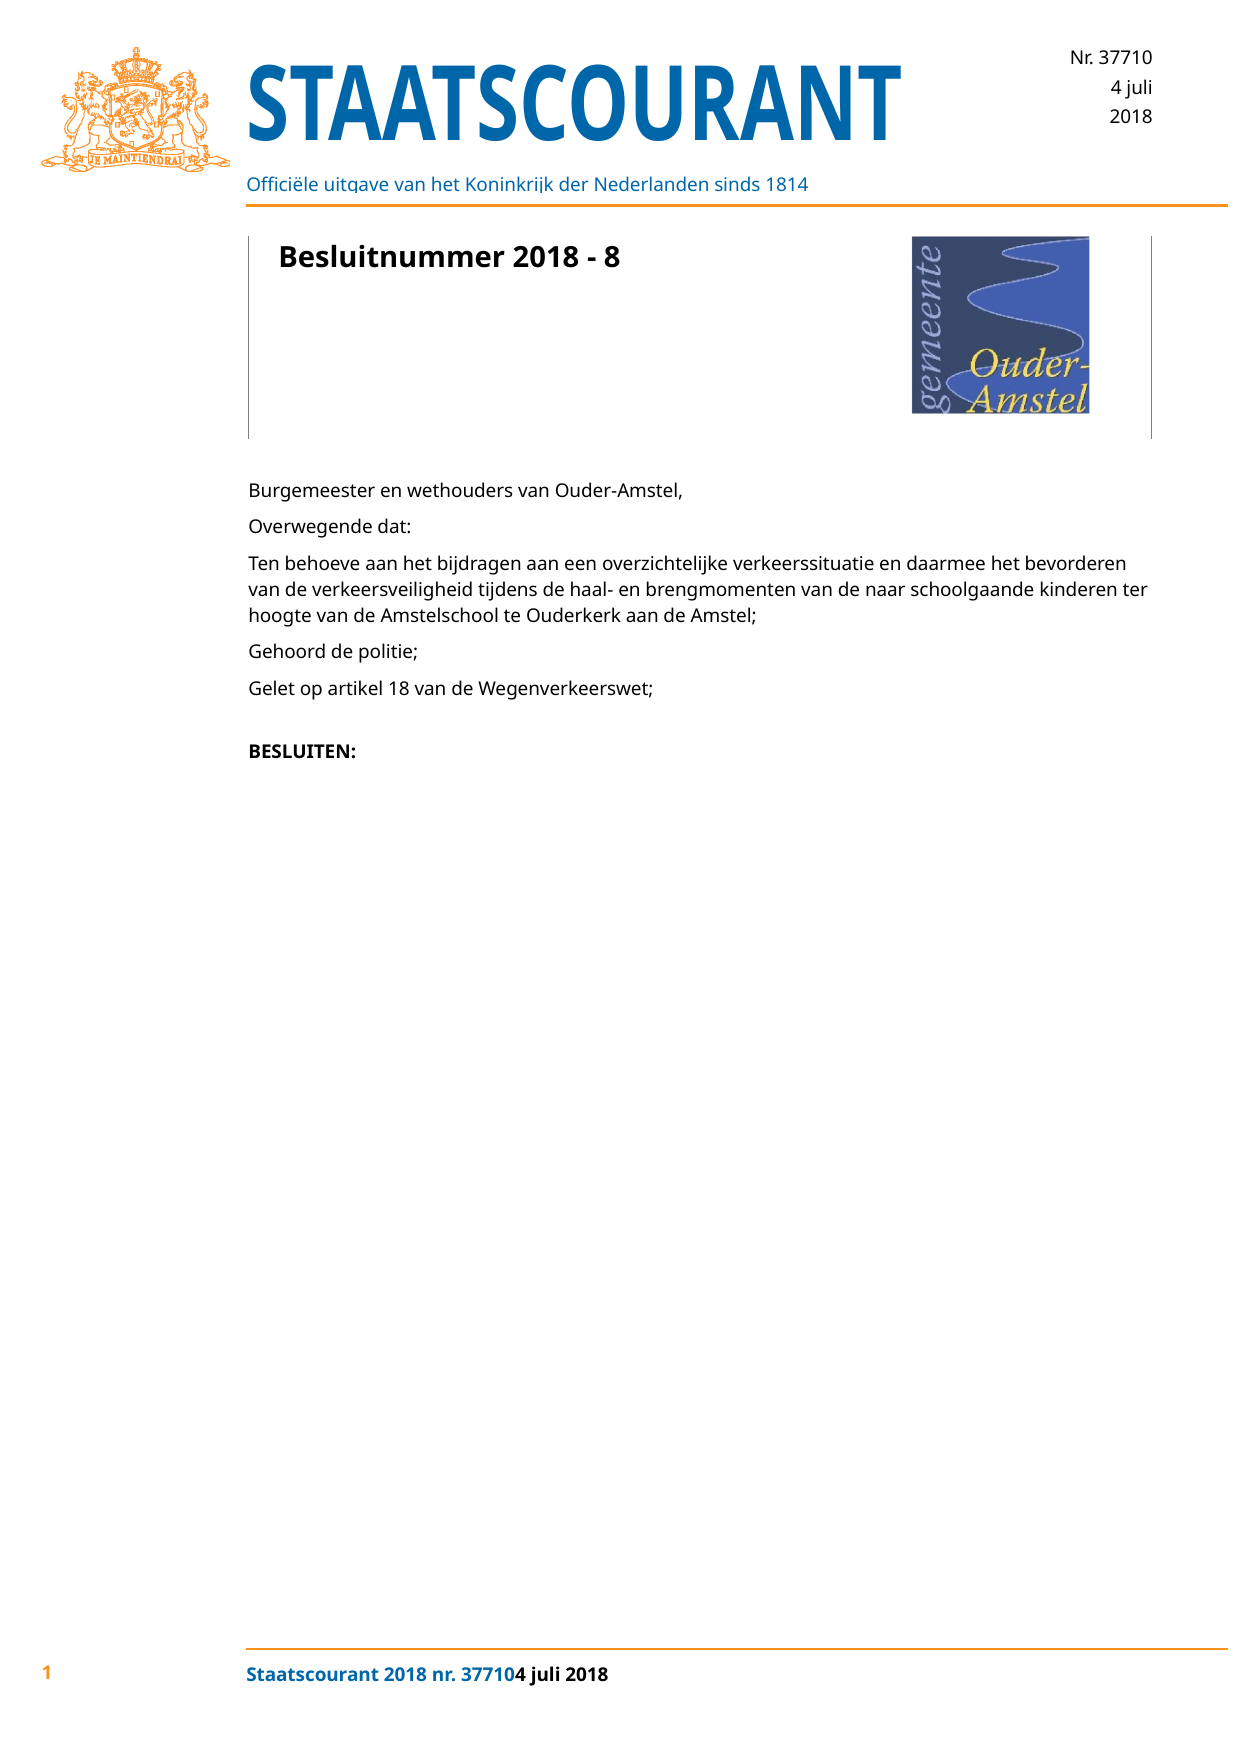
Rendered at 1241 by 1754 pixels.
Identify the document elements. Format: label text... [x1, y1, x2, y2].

table_header [850, 414, 1151, 439]
text BESLUITEN: [248, 738, 1152, 763]
table_header [850, 236, 911, 413]
table_header Besluitnummer 2018 - 8 [249, 236, 850, 439]
table_header [1090, 236, 1151, 413]
text Ten behoeve aan het bijdragen aan een overzichtelijke verkeerssituatie en daarmee het bevorderen van de verkeersveiligheid tijdens de haal- en brengmomenten van de naar schoolgaande kinderen ter hoogte van de Amstelschool te Ouderkerk aan de Amstel; [248, 550, 1152, 627]
picture [41, 47, 231, 172]
text Burgemeester en wethouders van Ouder-Amstel, [248, 477, 1152, 503]
picture [911, 236, 1090, 414]
text Gehoord de politie; [248, 638, 1152, 664]
text Gelet op artikel 18 van de Wegenverkeerswet; [248, 675, 1152, 701]
text Overwegende dat: [248, 514, 1152, 539]
